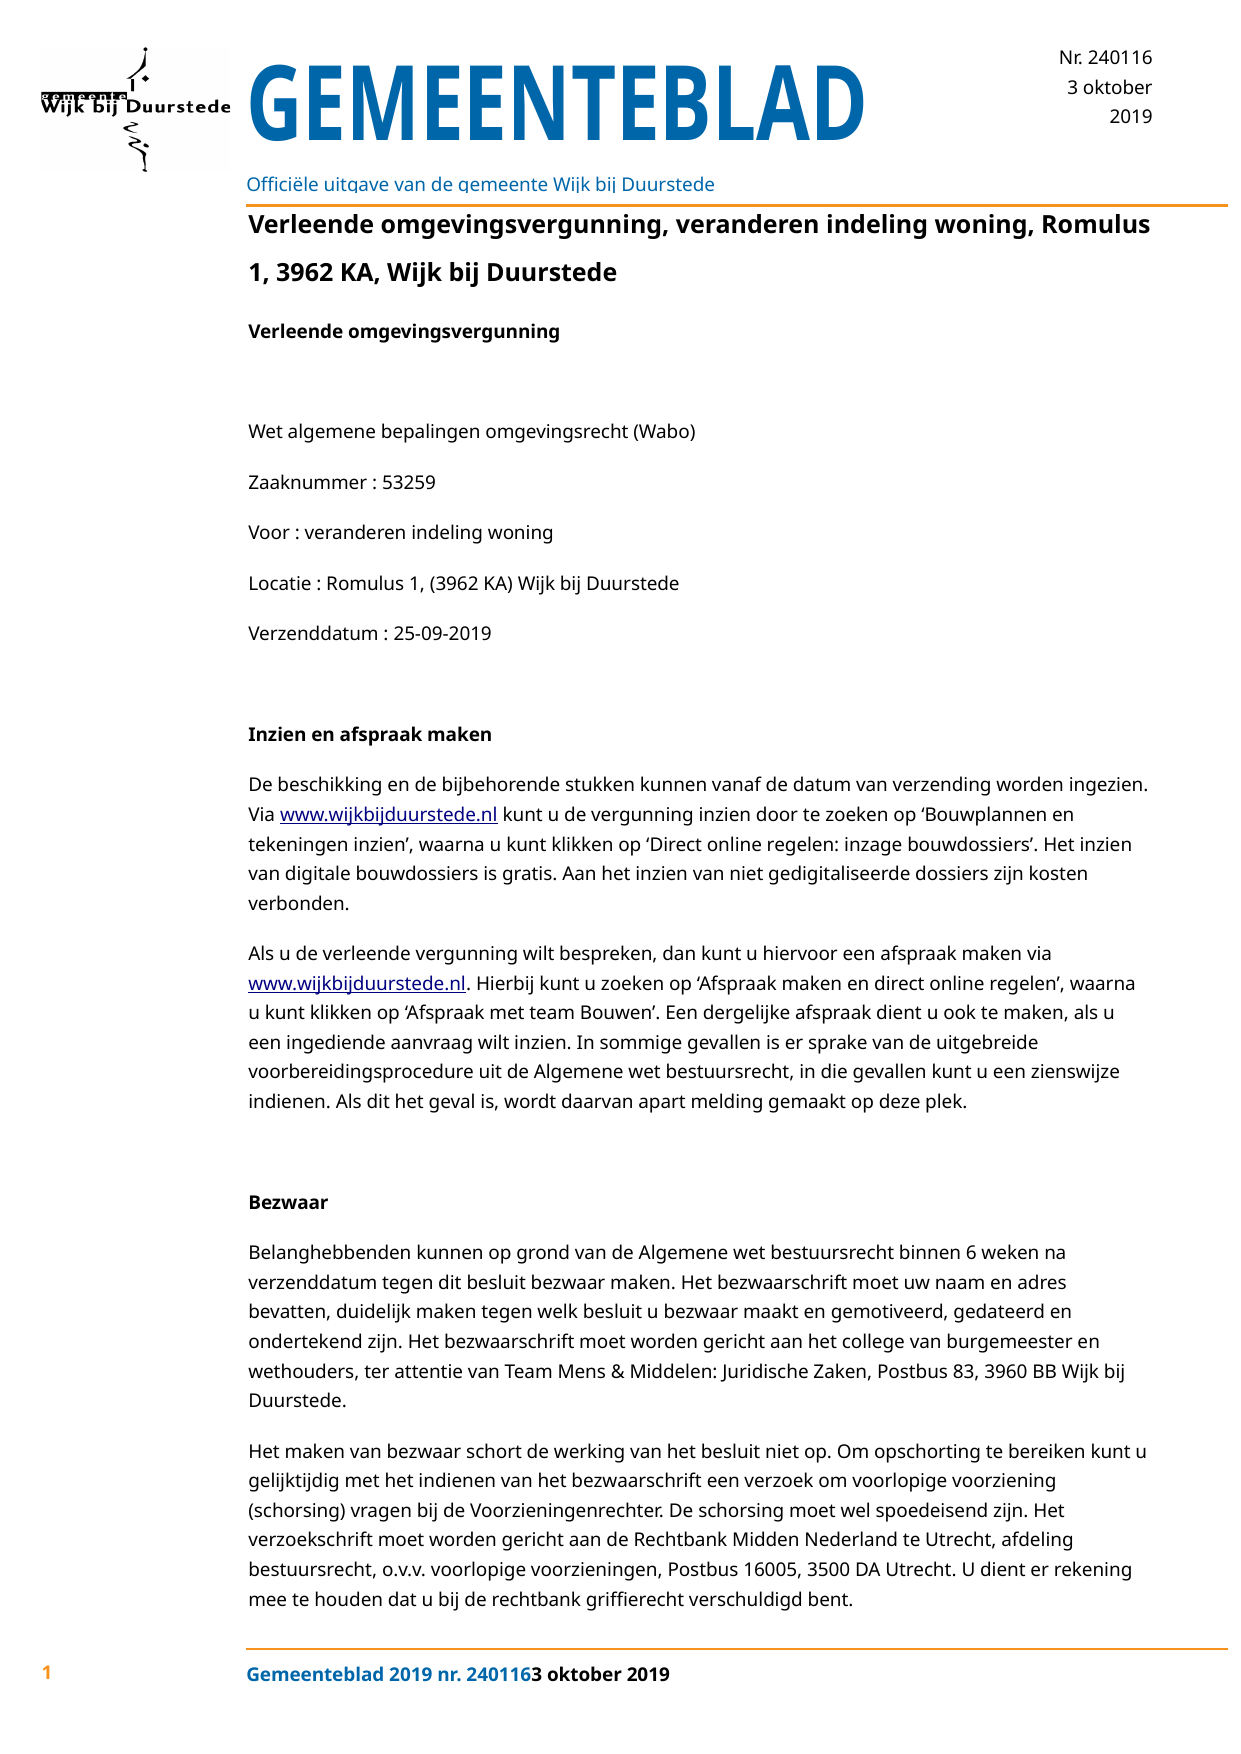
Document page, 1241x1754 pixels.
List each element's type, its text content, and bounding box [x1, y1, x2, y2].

text Verleende omgevingsvergunning [248, 318, 1152, 344]
text Verleende omgevingsvergunning, veranderen indeling woning, Romulus 1, 3962 KA, Wijk bij Duurstede [248, 207, 1152, 288]
text De beschikking en de bijbehorende stukken kunnen vanaf de datum van verzending worden ingezien. Via www.wijkbijduurstede.nl kunt u de vergunning inzien door te zoeken op ‘Bouwplannen en tekeningen inzien’, waarna u kunt klikken op ‘Direct online regelen: inzage bouwdossiers’. Het inzien van digitale bouwdossiers is gratis. Aan het inzien van niet gedigitaliseerde dossiers zijn kosten verbonden. [248, 772, 1152, 916]
text Inzien en afspraak maken [248, 721, 1152, 747]
text Verzenddatum : 25-09-2019 [248, 620, 1152, 646]
picture [41, 47, 231, 172]
text Als u de verleende vergunning wilt bespreken, dan kunt u hiervoor een afspraak maken via www.wijkbijduurstede.nl. Hierbij kunt u zoeken op ‘Afspraak maken en direct online regelen’, waarna u kunt klikken op ‘Afspraak met team Bouwen’. Een dergelijke afspraak dient u ook te maken, als u een ingediende aanvraag wilt inzien. In sommige gevallen is er sprake van de uitgebreide voorbereidingsprocedure uit de Algemene wet bestuursrecht, in die gevallen kunt u een zienswijze indienen. Als dit het geval is, wordt daarvan apart melding gemaakt op deze plek. [248, 940, 1152, 1114]
text Voor : veranderen indeling woning [248, 519, 1152, 545]
text Locatie : Romulus 1, (3962 KA) Wijk bij Duurstede [248, 570, 1152, 596]
text Belanghebbenden kunnen op grond van de Algemene wet bestuursrecht binnen 6 weken na verzenddatum tegen dit besluit bezwaar maken. Het bezwaarschrift moet uw naam en adres bevatten, duidelijk maken tegen welk besluit u bezwaar maakt en gemotiveerd, gedateerd en ondertekend zijn. Het bezwaarschrift moet worden gericht aan het college van burgemeester en wethouders, ter attentie van Team Mens & Middelen: Juridische Zaken, Postbus 83, 3960 BB Wijk bij Duurstede. [248, 1239, 1152, 1413]
text Bezwaar [248, 1189, 1152, 1215]
text Zaaknummer : 53259 [248, 469, 1152, 495]
text Het maken van bezwaar schort de werking van het besluit niet op. Om opschorting te bereiken kunt u gelijktijdig met het indienen van het bezwaarschrift een verzoek om voorlopige voorziening (schorsing) vragen bij de Voorzieningenrechter. De schorsing moet wel spoedeisend zijn. Het verzoekschrift moet worden gericht aan de Rechtbank Midden Nederland te Utrecht, afdeling bestuursrecht, o.v.v. voorlopige voorzieningen, Postbus 16005, 3500 DA Utrecht. U dient er rekening mee te houden dat u bij de rechtbank griffierecht verschuldigd bent. [248, 1438, 1152, 1612]
text Wet algemene bepalingen omgevingsrecht (Wabo) [248, 419, 1152, 444]
